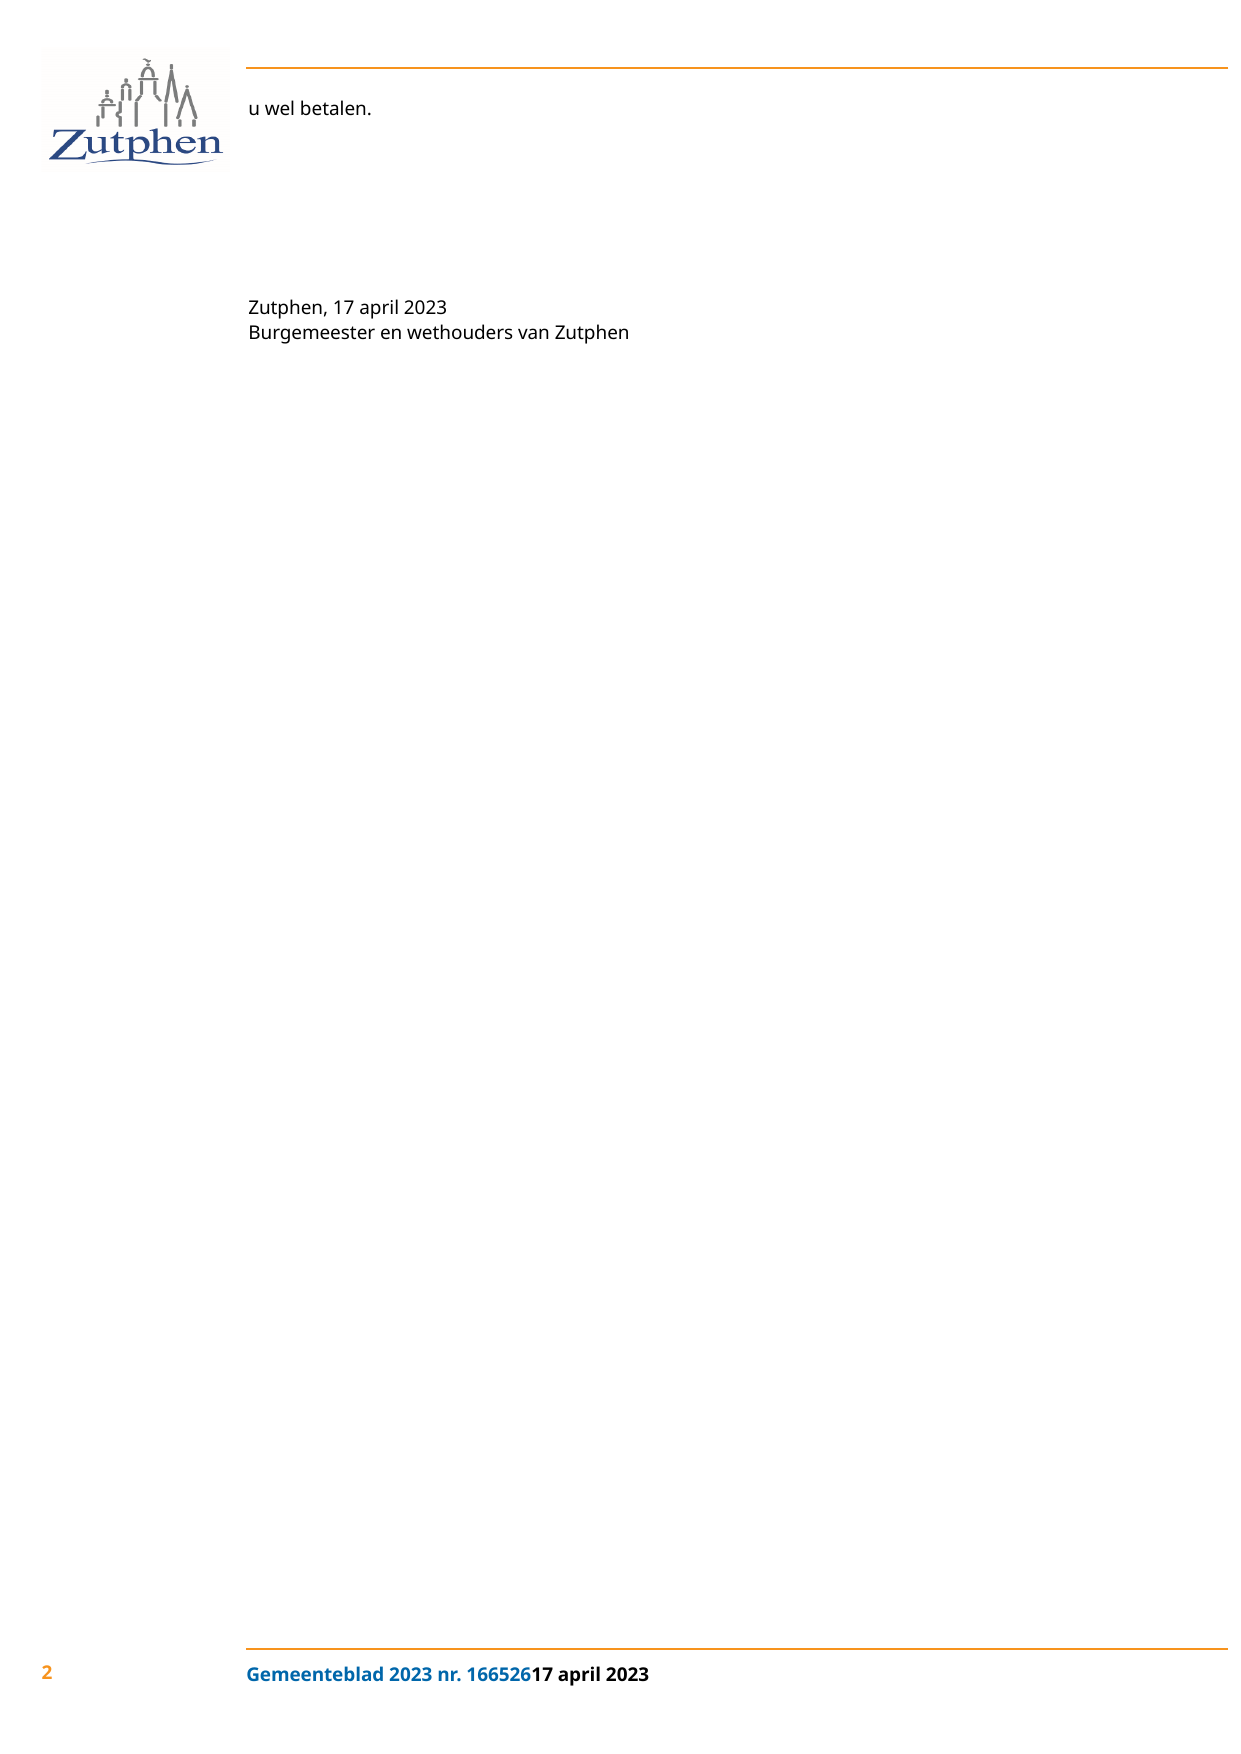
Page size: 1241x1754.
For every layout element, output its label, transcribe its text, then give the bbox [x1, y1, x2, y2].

text Burgemeester en wethouders van Zutphen [248, 319, 1152, 345]
text u wel betalen. [248, 95, 1152, 121]
text Zutphen, 17 april 2023 [248, 294, 1152, 319]
picture [41, 47, 231, 172]
